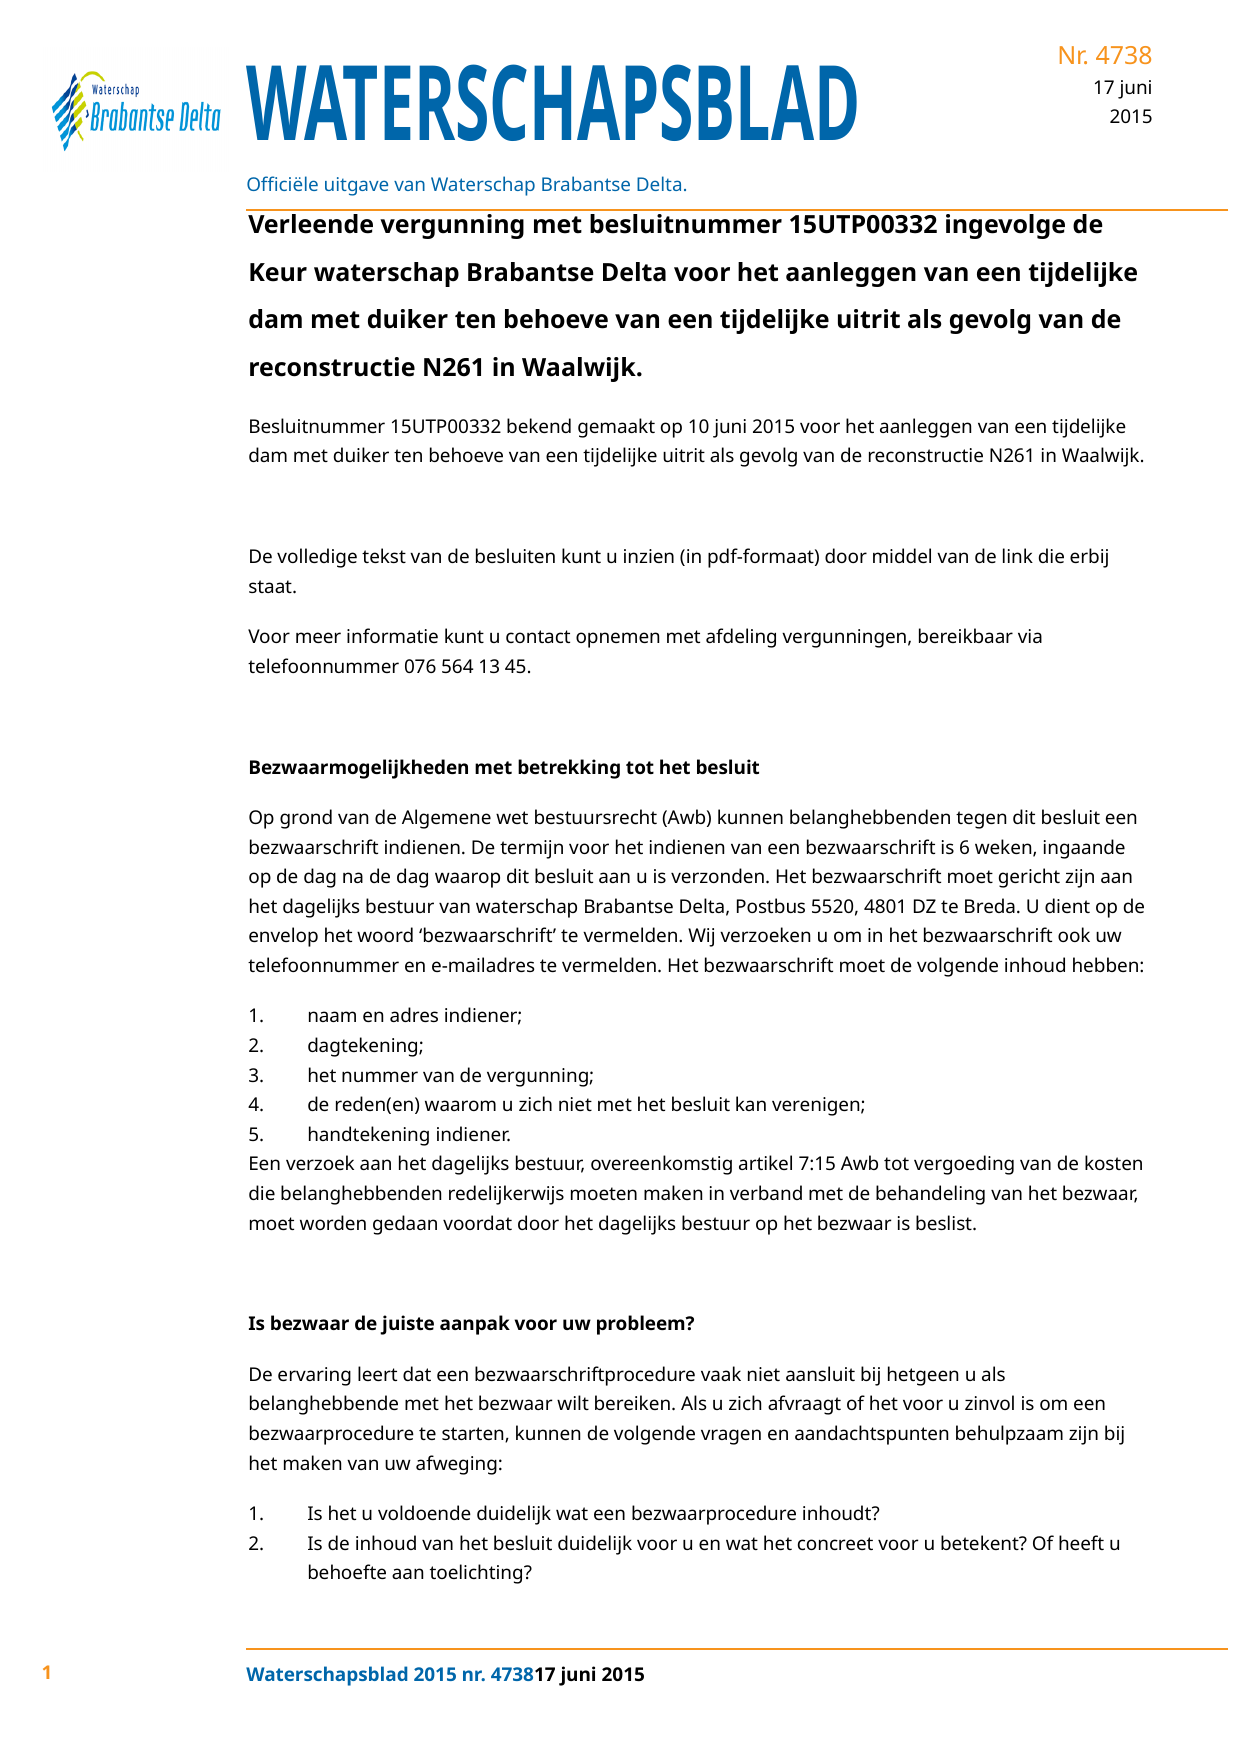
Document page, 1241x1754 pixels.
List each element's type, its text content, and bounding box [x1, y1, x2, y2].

text Voor meer informatie kunt u contact opnemen met afdeling vergunningen, bereikbaar via telefoonnummer 076 564 13 45. [248, 623, 1152, 679]
text Verleende vergunning met besluitnummer 15UTP00332 ingevolge de Keur waterschap Brabantse Delta voor het aanleggen van een tijdelijke dam met duiker ten behoeve van een tijdelijke uitrit als gevolg van de reconstructie N261 in Waalwijk. [248, 211, 1152, 384]
list het nummer van de vergunning; [248, 1062, 1152, 1088]
text Besluitnummer 15UTP00332 bekend gemaakt op 10 juni 2015 voor het aanleggen van een tijdelijke dam met duiker ten behoeve van een tijdelijke uitrit als gevolg van de reconstructie N261 in Waalwijk. [248, 413, 1152, 468]
list Is de inhoud van het besluit duidelijk voor u en wat het concreet voor u betekent? Of heeft u behoefte aan toelichting? [248, 1530, 1152, 1585]
list handtekening indiener. [248, 1121, 1152, 1147]
list Is het u voldoende duidelijk wat een bezwaarprocedure inhoudt? [248, 1500, 1152, 1526]
text De ervaring leert dat een bezwaarschriftprocedure vaak niet aansluit bij hetgeen u als belanghebbende met het bezwaar wilt bereiken. Als u zich afvraagt of het voor u zinvol is om een bezwaarprocedure te starten, kunnen de volgende vragen en aandachtspunten behulpzaam zijn bij het maken van uw afweging: [248, 1361, 1152, 1476]
picture [41, 47, 231, 172]
list dagtekening; [248, 1032, 1152, 1058]
list naam en adres indiener; [248, 1003, 1152, 1028]
text Een verzoek aan het dagelijks bestuur, overeenkomstig artikel 7:15 Awb tot vergoeding van de kosten die belanghebbenden redelijkerwijs moeten maken in verband met de behandeling van het bezwaar, moet worden gedaan voordat door het dagelijks bestuur op het bezwaar is beslist. [248, 1151, 1152, 1236]
list de reden(en) waarom u zich niet met het besluit kan verenigen; [248, 1091, 1152, 1117]
text De volledige tekst van de besluiten kunt u inzien (in pdf-formaat) door middel van de link die erbij staat. [248, 543, 1152, 599]
text Is bezwaar de juiste aanpak voor uw probleem? [248, 1311, 1152, 1336]
text Bezwaarmogelijkheden met betrekking tot het besluit [248, 754, 1152, 780]
text Op grond van de Algemene wet bestuursrecht (Awb) kunnen belanghebbenden tegen dit besluit een bezwaarschrift indienen. De termijn voor het indienen van een bezwaarschrift is 6 weken, ingaande op de dag na de dag waarop dit besluit aan u is verzonden. Het bezwaarschrift moet gericht zijn aan het dagelijks bestuur van waterschap Brabantse Delta, Postbus 5520, 4801 DZ te Breda. U dient op de envelop het woord ‘bezwaarschrift’ te vermelden. Wij verzoeken u om in het bezwaarschrift ook uw telefoonnummer en e‑mailadres te vermelden. Het bezwaarschrift moet de volgende inhoud hebben: [248, 804, 1152, 978]
